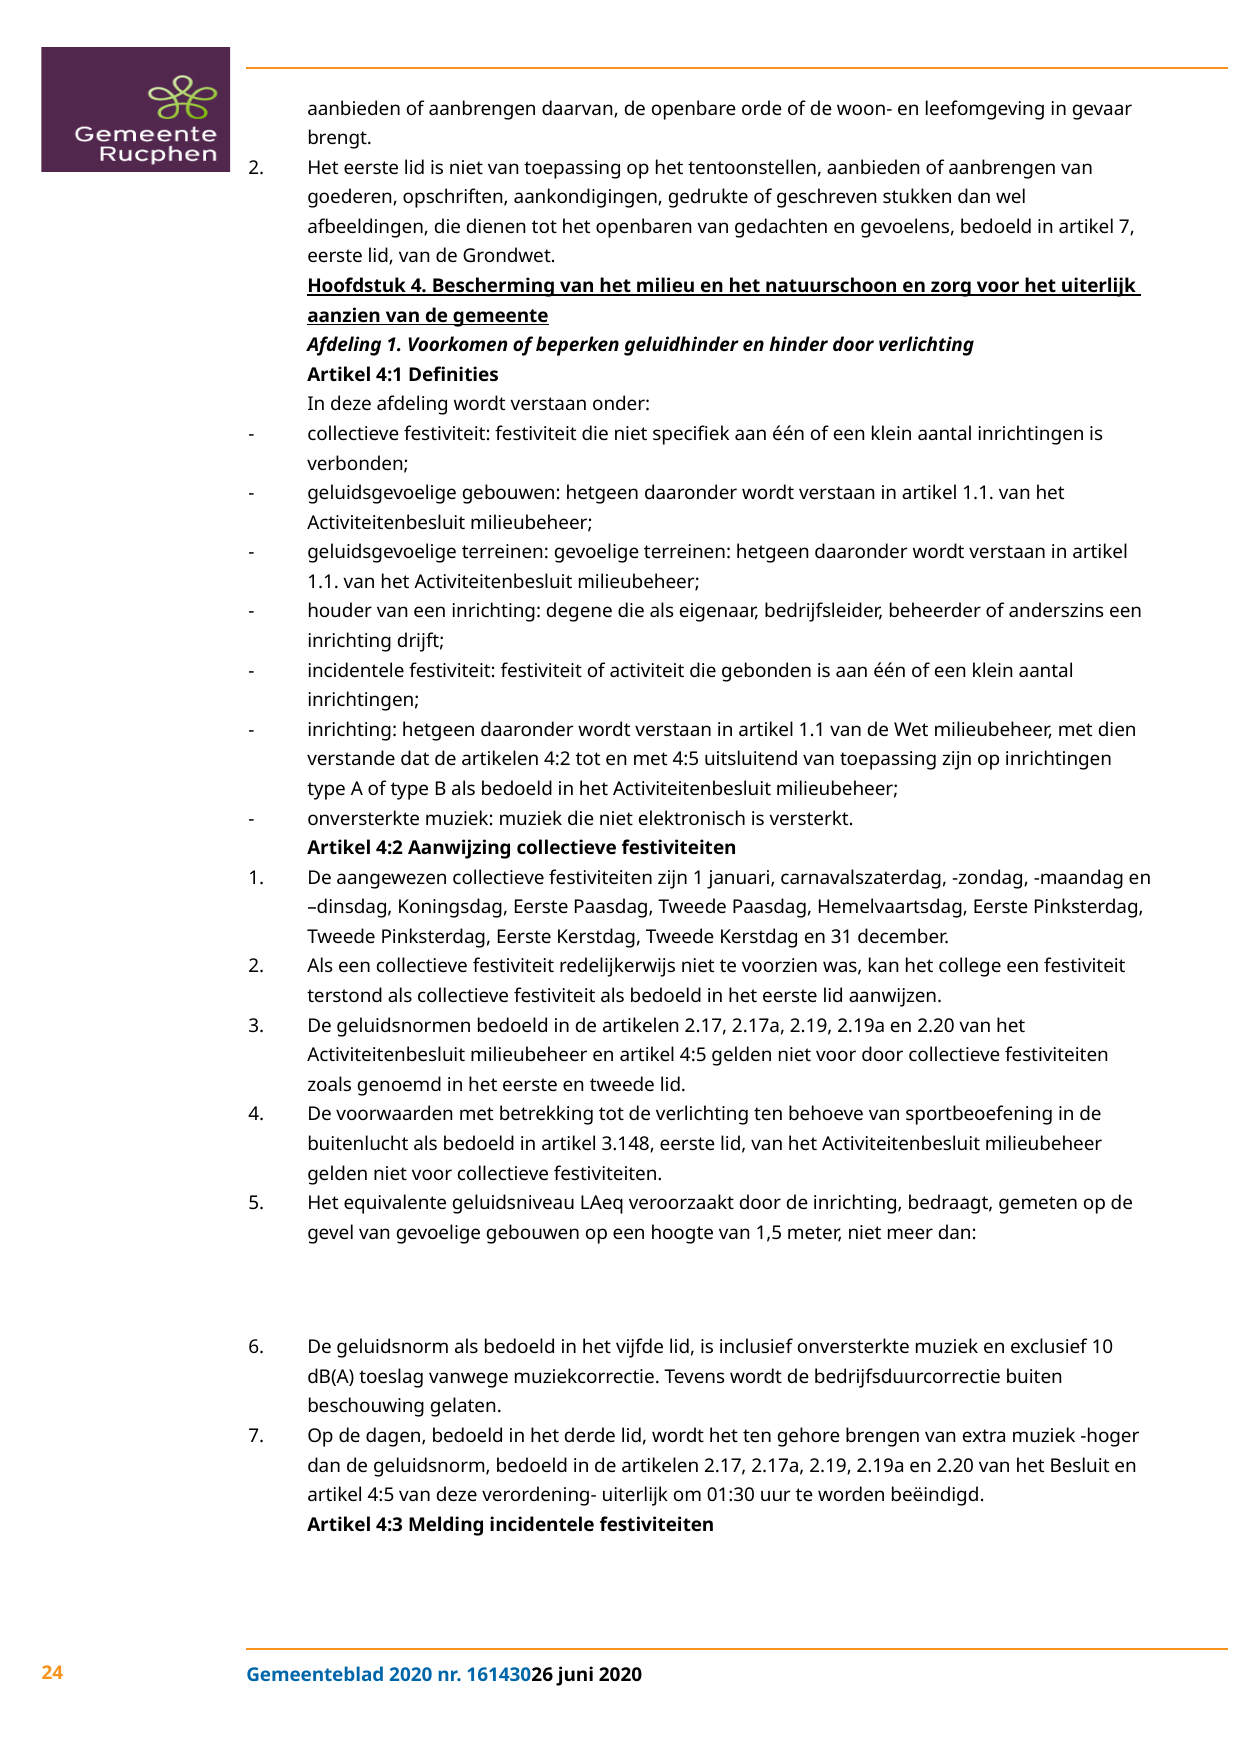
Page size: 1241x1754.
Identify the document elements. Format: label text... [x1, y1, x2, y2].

list inrichting: hetgeen daaronder wordt verstaan in artikel 1.1 van de Wet milieubeheer, met dien verstande dat de artikelen 4:2 tot en met 4:5 uitsluitend van toepassing zijn op inrichtingen type A of type B als bedoeld in het Activiteitenbesluit milieubeheer; [248, 716, 1152, 801]
picture [41, 47, 231, 172]
list aanbieden of aanbrengen daarvan, de openbare orde of de woon- en leefomgeving in gevaar brengt. [248, 95, 1152, 150]
list De geluidsnorm als bedoeld in het vijfde lid, is inclusief onversterkte muziek en exclusief 10 dB(A) toeslag vanwege muziekcorrectie. Tevens wordt de bedrijfsduurcorrectie buiten beschouwing gelaten. [248, 1333, 1152, 1418]
list De geluidsnormen bedoeld in de artikelen 2.17, 2.17a, 2.19, 2.19a en 2.20 van het Activiteitenbesluit milieubeheer en artikel 4:5 gelden niet voor door collectieve festiviteiten zoals genoemd in het eerste en tweede lid. [248, 1012, 1152, 1097]
list incidentele festiviteit: festiviteit of activiteit die gebonden is aan één of een klein aantal inrichtingen; [248, 657, 1152, 712]
list In deze afdeling wordt verstaan onder: [248, 391, 1152, 416]
list Op de dagen, bedoeld in het derde lid, wordt het ten gehore brengen van extra muziek -hoger dan de geluidsnorm, bedoeld in de artikelen 2.17, 2.17a, 2.19, 2.19a en 2.20 van het Besluit en artikel 4:5 van deze verordening- uiterlijk om 01:30 uur te worden beëindigd. [248, 1422, 1152, 1507]
list De voorwaarden met betrekking tot de verlichting ten behoeve van sportbeoefening in de buitenlucht als bedoeld in artikel 3.148, eerste lid, van het Activiteitenbesluit milieubeheer gelden niet voor collectieve festiviteiten. [248, 1101, 1152, 1186]
list Het eerste lid is niet van toepassing op het tentoonstellen, aanbieden of aanbrengen van goederen, opschriften, aankondigingen, gedrukte of geschreven stukken dan wel afbeeldingen, die dienen tot het openbaren van gedachten en gevoelens, bedoeld in artikel 7, eerste lid, van de Grondwet. [248, 154, 1152, 268]
list Artikel 4:1 Definities [248, 361, 1152, 387]
list Artikel 4:2 Aanwijzing collectieve festiviteiten [248, 834, 1152, 860]
list geluidsgevoelige gebouwen: hetgeen daaronder wordt verstaan in artikel 1.1. van het Activiteitenbesluit milieubeheer; [248, 479, 1152, 535]
list Hoofdstuk 4. Bescherming van het milieu en het natuurschoon en zorg voor het uiterlijk aanzien van de gemeente [248, 272, 1152, 328]
list Afdeling 1. Voorkomen of beperken geluidhinder en hinder door verlichting [248, 331, 1152, 357]
list Als een collectieve festiviteit redelijkerwijs niet te voorzien was, kan het college een festiviteit terstond als collectieve festiviteit als bedoeld in het eerste lid aanwijzen. [248, 953, 1152, 1008]
list De aangewezen collectieve festiviteiten zijn 1 januari, carnavalszaterdag, -zondag, -maandag en –dinsdag, Koningsdag, Eerste Paasdag, Tweede Paasdag, Hemelvaartsdag, Eerste Pinksterdag, Tweede Pinksterdag, Eerste Kerstdag, Tweede Kerstdag en 31 december. [248, 864, 1152, 949]
list houder van een inrichting: degene die als eigenaar, bedrijfsleider, beheerder of anderszins een inrichting drijft; [248, 598, 1152, 653]
list geluidsgevoelige terreinen: gevoelige terreinen: hetgeen daaronder wordt verstaan in artikel 1.1. van het Activiteitenbesluit milieubeheer; [248, 538, 1152, 594]
list onversterkte muziek: muziek die niet elektronisch is versterkt. [248, 805, 1152, 831]
list collectieve festiviteit: festiviteit die niet specifiek aan één of een klein aantal inrichtingen is verbonden; [248, 420, 1152, 476]
list Artikel 4:3 Melding incidentele festiviteiten [248, 1511, 1152, 1537]
list Het equivalente geluidsniveau LAeq veroorzaakt door de inrichting, bedraagt, gemeten op de gevel van gevoelige gebouwen op een hoogte van 1,5 meter, niet meer dan: [248, 1189, 1152, 1245]
